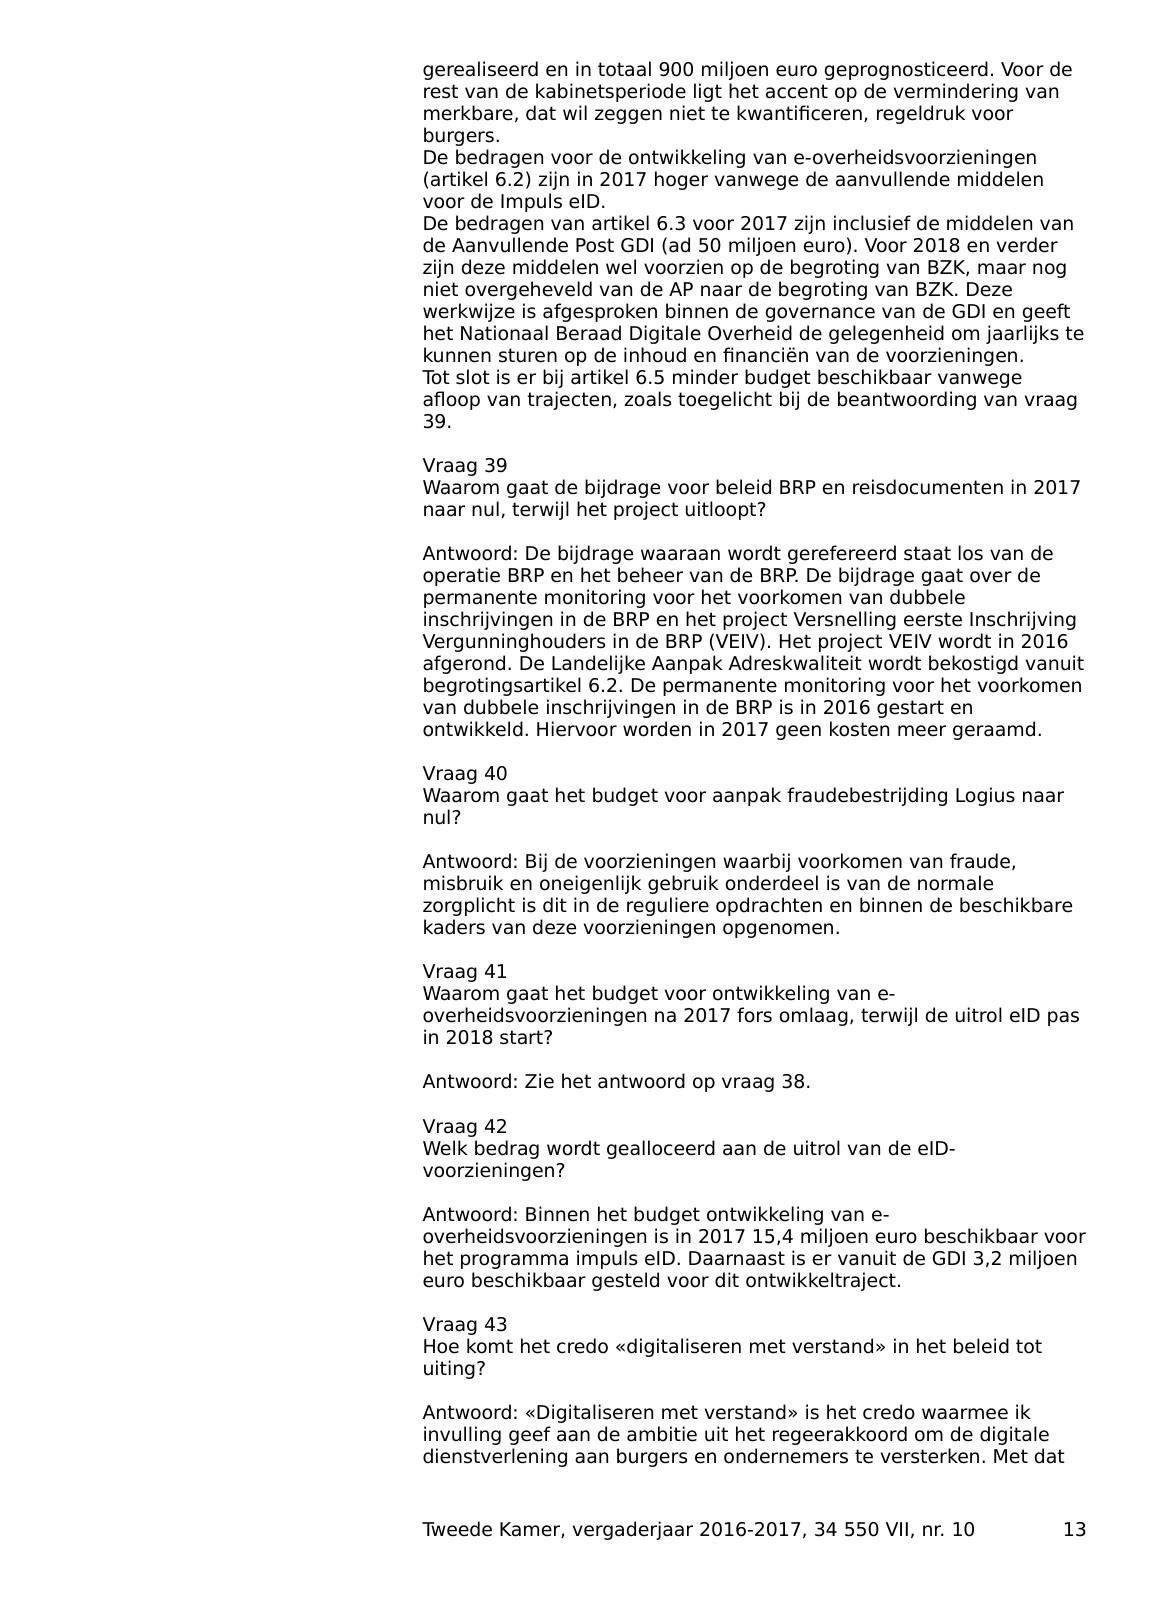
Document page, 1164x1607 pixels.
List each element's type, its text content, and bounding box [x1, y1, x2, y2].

text Antwoord: Bij de voorzieningen waarbij voorkomen van fraude, misbruik en oneigenlijk gebruik onderdeel is van de normale zorgplicht is dit in de reguliere opdrachten en binnen de beschikbare kaders van deze voorzieningen opgenomen. [422, 851, 1087, 939]
text gerealiseerd en in totaal 900 miljoen euro geprognosticeerd. Voor de rest van de kabinetsperiode ligt het accent op de vermindering van merkbare, dat wil zeggen niet te kwantificeren, regeldruk voor burgers. [422, 59, 1087, 147]
text Antwoord: De bijdrage waaraan wordt gerefereerd staat los van de operatie BRP en het beheer van de BRP. De bijdrage gaat over de permanente monitoring voor het voorkomen van dubbele inschrijvingen in de BRP en het project Versnelling eerste Inschrijving Vergunninghouders in de BRP (VEIV). Het project VEIV wordt in 2016 afgerond. De Landelijke Aanpak Adreskwaliteit wordt bekostigd vanuit begrotingsartikel 6.2. De permanente monitoring voor het voorkomen van dubbele inschrijvingen in de BRP is in 2016 gestart en ontwikkeld. Hiervoor worden in 2017 geen kosten meer geraamd. [422, 543, 1087, 741]
text Waarom gaat het budget voor aanpak fraudebestrijding Logius naar nul? [422, 785, 1087, 829]
text Antwoord: Binnen het budget ontwikkeling van e-overheidsvoorzieningen is in 2017 15,4 miljoen euro beschikbaar voor het programma impuls eID. Daarnaast is er vanuit de GDI 3,2 miljoen euro beschikbaar gesteld voor dit ontwikkeltraject. [422, 1204, 1087, 1292]
text Antwoord: «Digitaliseren met verstand» is het credo waarmee ik invulling geef aan de ambitie uit het regeerakkoord om de digitale dienstverlening aan burgers en ondernemers te versterken. Met dat [422, 1402, 1087, 1468]
text De bedragen voor de ontwikkeling van e-overheidsvoorzieningen (artikel 6.2) zijn in 2017 hoger vanwege de aanvullende middelen voor de Impuls eID. [422, 147, 1087, 213]
text Vraag 41 [422, 961, 1087, 983]
text Vraag 39 [422, 455, 1087, 477]
text De bedragen van artikel 6.3 voor 2017 zijn inclusief de middelen van de Aanvullende Post GDI (ad 50 miljoen euro). Voor 2018 en verder zijn deze middelen wel voorzien op de begroting van BZK, maar nog niet overgeheveld van de AP naar de begroting van BZK. Deze werkwijze is afgesproken binnen de governance van de GDI en geeft het Nationaal Beraad Digitale Overheid de gelegenheid om jaarlijks te kunnen sturen op de inhoud en financiën van de voorzieningen. [422, 213, 1087, 367]
text Vraag 43 [422, 1314, 1087, 1336]
text Antwoord: Zie het antwoord op vraag 38. [422, 1071, 1087, 1093]
text Hoe komt het credo «digitaliseren met verstand» in het beleid tot uiting? [422, 1336, 1087, 1380]
text Welk bedrag wordt gealloceerd aan de uitrol van de eID-voorzieningen? [422, 1137, 1087, 1181]
text Waarom gaat de bijdrage voor beleid BRP en reisdocumenten in 2017 naar nul, terwijl het project uitloopt? [422, 477, 1087, 521]
text Vraag 42 [422, 1116, 1087, 1137]
text Vraag 40 [422, 763, 1087, 785]
text Tot slot is er bij artikel 6.5 minder budget beschikbaar vanwege afloop van trajecten, zoals toegelicht bij de beantwoording van vraag 39. [422, 367, 1087, 433]
text Waarom gaat het budget voor ontwikkeling van e-overheidsvoorzieningen na 2017 fors omlaag, terwijl de uitrol eID pas in 2018 start? [422, 983, 1087, 1049]
